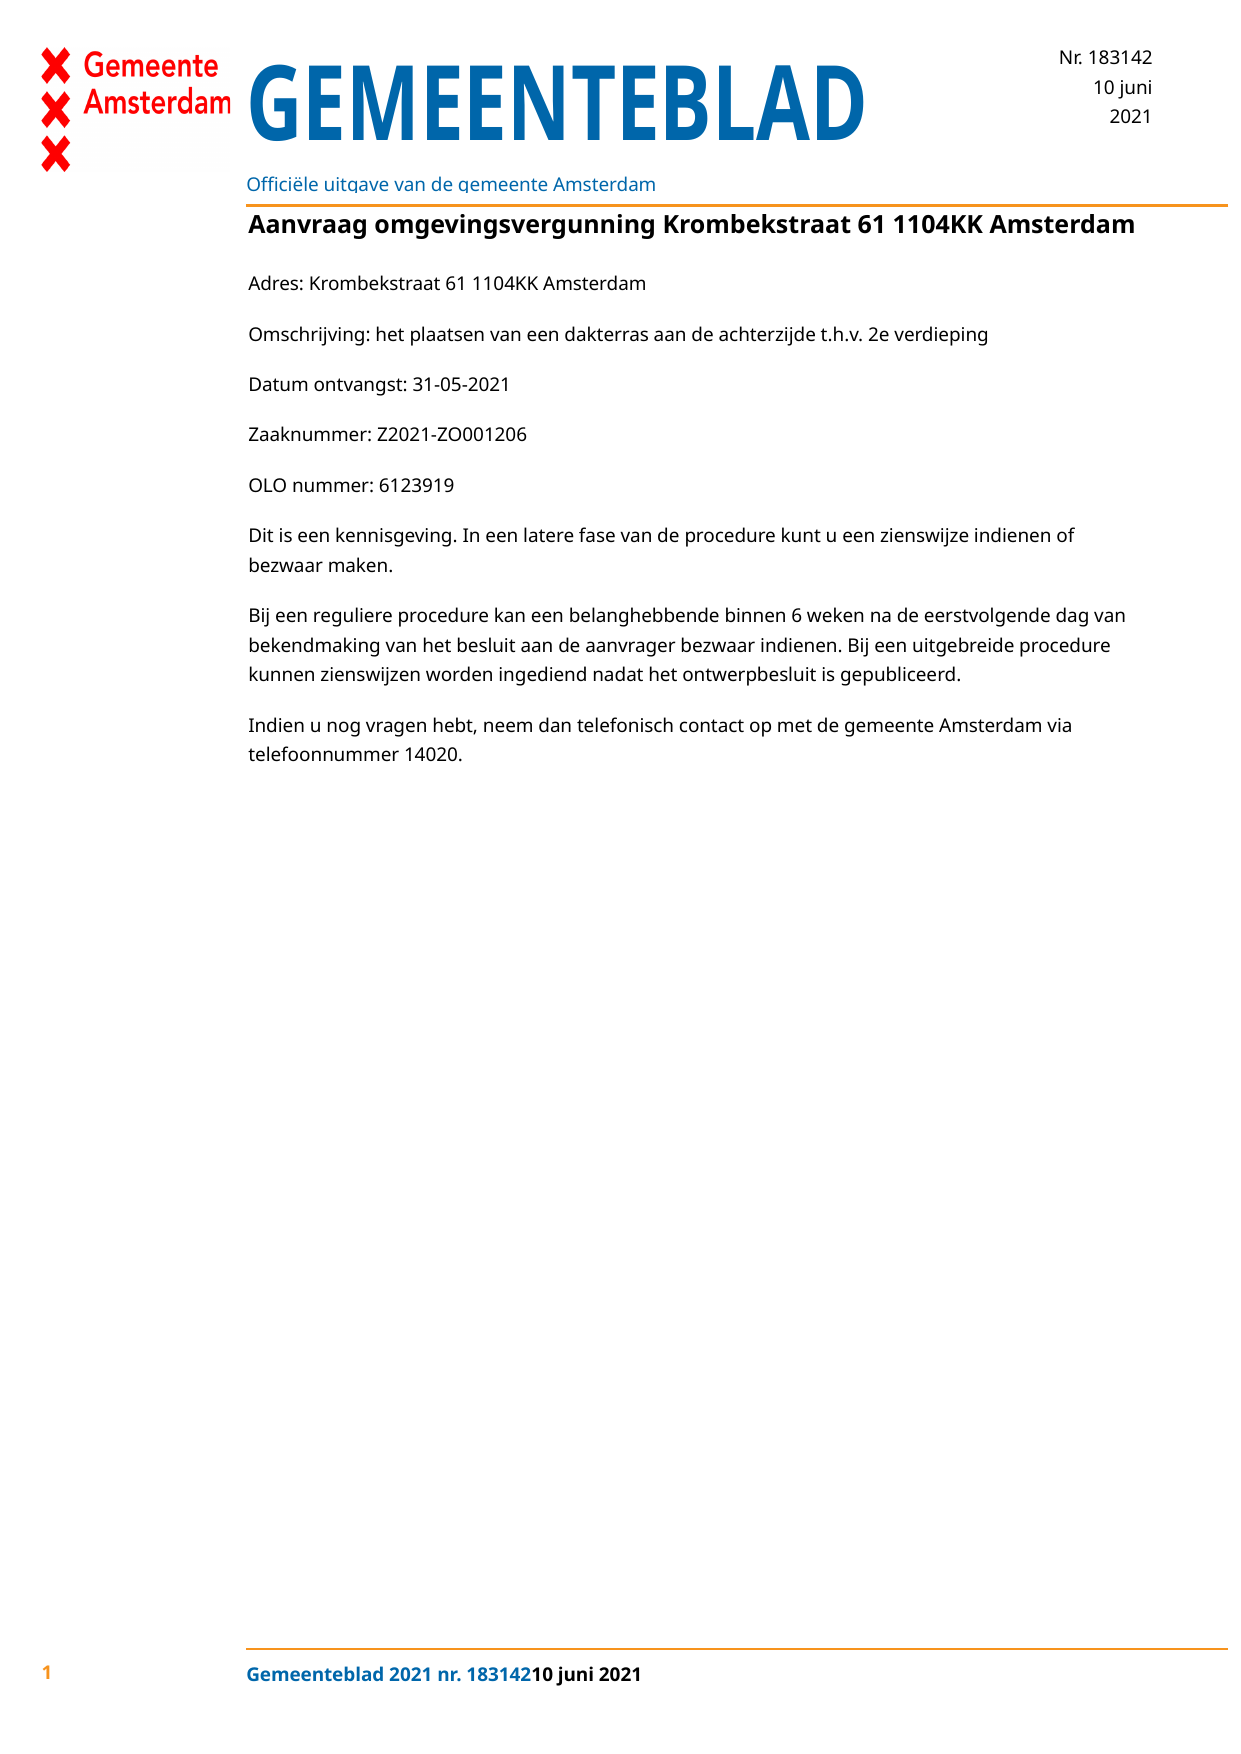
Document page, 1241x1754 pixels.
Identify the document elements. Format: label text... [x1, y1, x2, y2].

text Adres: Krombekstraat 61 1104KK Amsterdam [248, 270, 1152, 296]
text Aanvraag omgevingsvergunning Krombekstraat 61 1104KK Amsterdam [248, 207, 1152, 241]
text OLO nummer: 6123919 [248, 472, 1152, 498]
text Datum ontvangst: 31-05-2021 [248, 371, 1152, 397]
text Omschrijving: het plaatsen van een dakterras aan de achterzijde t.h.v. 2e verdieping [248, 321, 1152, 346]
text Bij een reguliere procedure kan een belanghebbende binnen 6 weken na de eerstvolgende dag van bekendmaking van het besluit aan de aanvrager bezwaar indienen. Bij een uitgebreide procedure kunnen zienswijzen worden ingediend nadat het ontwerpbesluit is gepubliceerd. [248, 602, 1152, 687]
text Dit is een kennisgeving. In een latere fase van de procedure kunt u een zienswijze indienen of bezwaar maken. [248, 522, 1152, 578]
text Indien u nog vragen hebt, neem dan telefonisch contact op met de gemeente Amsterdam via telefoonnummer 14020. [248, 712, 1152, 767]
text Zaaknummer: Z2021-ZO001206 [248, 422, 1152, 447]
picture [41, 47, 231, 172]
